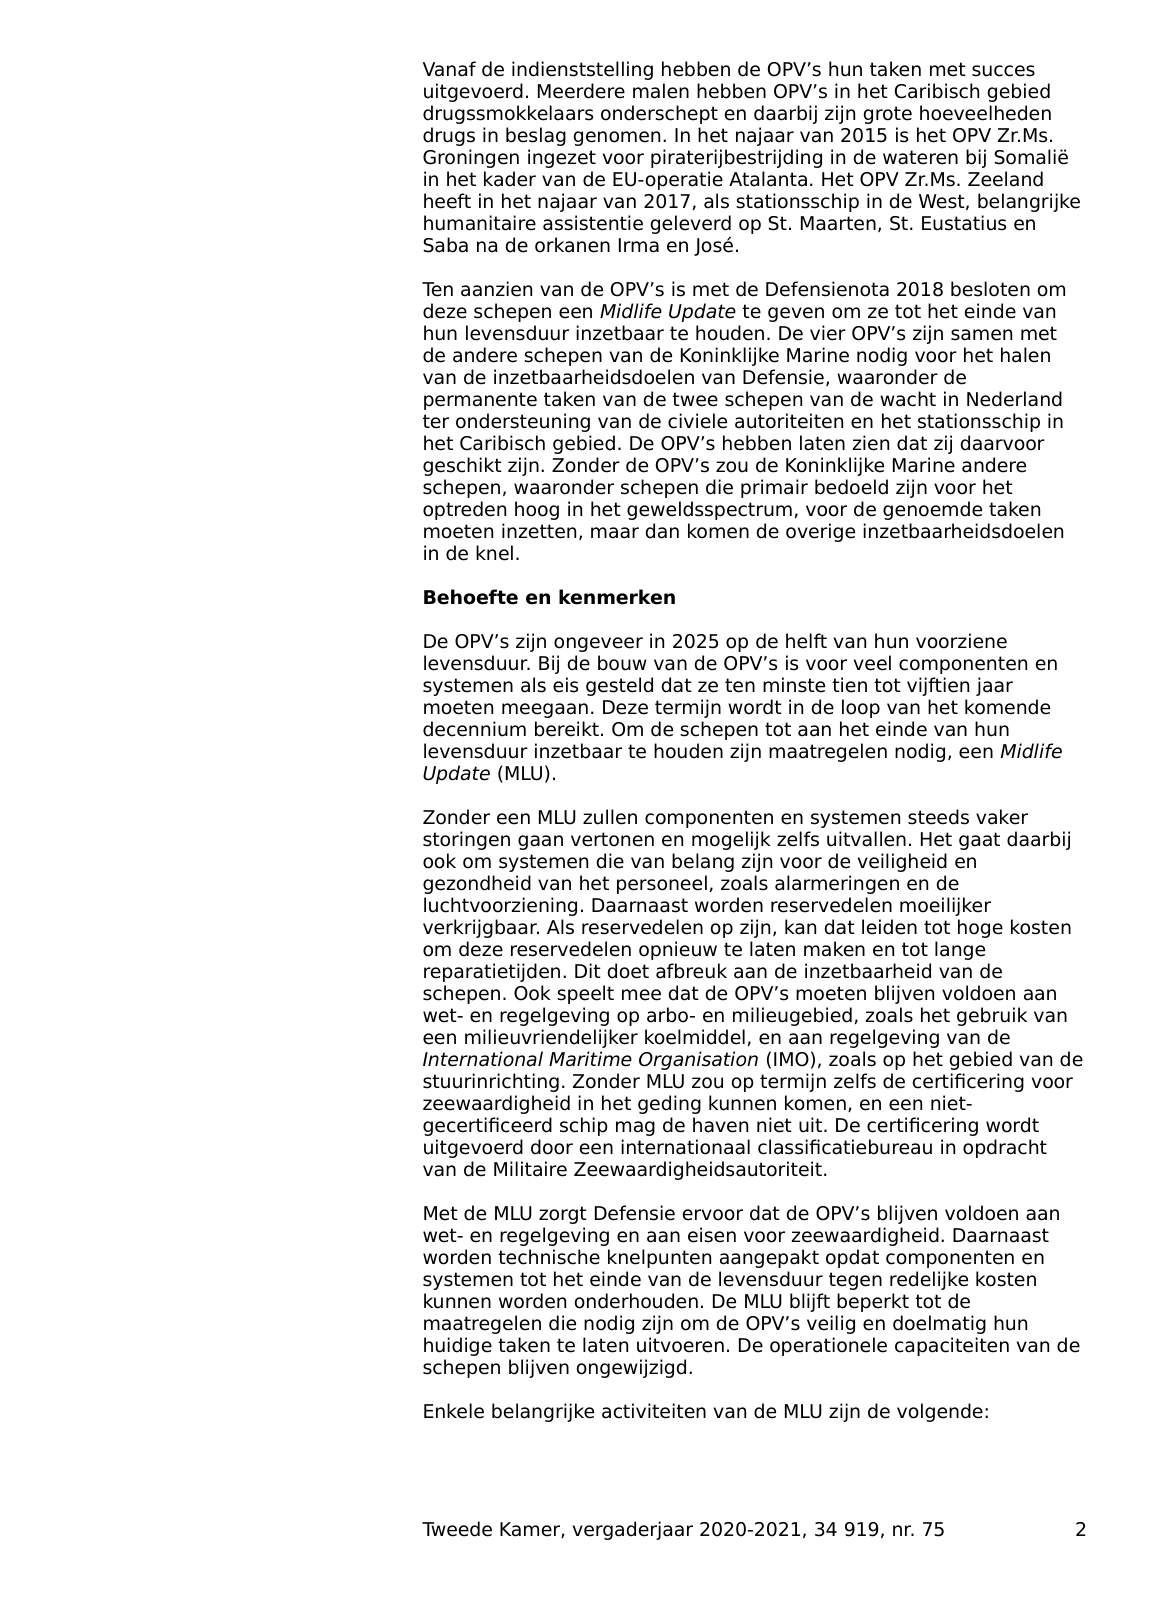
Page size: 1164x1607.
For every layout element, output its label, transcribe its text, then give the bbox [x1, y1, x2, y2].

text Ten aanzien van de OPV’s is met de Defensienota 2018 besloten om deze schepen een Midlife Update te geven om ze tot het einde van hun levensduur inzetbaar te houden. De vier OPV’s zijn samen met de andere schepen van de Koninklijke Marine nodig voor het halen van de inzetbaarheidsdoelen van Defensie, waaronder de permanente taken van de twee schepen van de wacht in Nederland ter ondersteuning van de civiele autoriteiten en het stationsschip in het Caribisch gebied. De OPV’s hebben laten zien dat zij daarvoor geschikt zijn. Zonder de OPV’s zou de Koninklijke Marine andere schepen, waaronder schepen die primair bedoeld zijn voor het optreden hoog in het geweldsspectrum, voor de genoemde taken moeten inzetten, maar dan komen de overige inzetbaarheidsdoelen in de knel. [422, 279, 1087, 565]
text Met de MLU zorgt Defensie ervoor dat de OPV’s blijven voldoen aan wet- en regelgeving en aan eisen voor zeewaardigheid. Daarnaast worden technische knelpunten aangepakt opdat componenten en systemen tot het einde van de levensduur tegen redelijke kosten kunnen worden onderhouden. De MLU blijft beperkt tot de maatregelen die nodig zijn om de OPV’s veilig en doelmatig hun huidige taken te laten uitvoeren. De operationele capaciteiten van de schepen blijven ongewijzigd. [422, 1203, 1087, 1379]
text Zonder een MLU zullen componenten en systemen steeds vaker storingen gaan vertonen en mogelijk zelfs uitvallen. Het gaat daarbij ook om systemen die van belang zijn voor de veiligheid en gezondheid van het personeel, zoals alarmeringen en de luchtvoorziening. Daarnaast worden reservedelen moeilijker verkrijgbaar. Als reservedelen op zijn, kan dat leiden tot hoge kosten om deze reservedelen opnieuw te laten maken en tot lange reparatietijden. Dit doet afbreuk aan de inzetbaarheid van de schepen. Ook speelt mee dat de OPV’s moeten blijven voldoen aan wet- en regelgeving op arbo- en milieugebied, zoals het gebruik van een milieuvriendelijker koelmiddel, en aan regelgeving van de International Maritime Organisation (IMO), zoals op het gebied van de stuurinrichting. Zonder MLU zou op termijn zelfs de certificering voor zeewaardigheid in het geding kunnen komen, en een niet-gecertificeerd schip mag de haven niet uit. De certificering wordt uitgevoerd door een internationaal classificatiebureau in opdracht van de Militaire Zeewaardigheidsautoriteit. [422, 807, 1087, 1181]
text Vanaf de indienststelling hebben de OPV’s hun taken met succes uitgevoerd. Meerdere malen hebben OPV’s in het Caribisch gebied drugssmokkelaars onderschept en daarbij zijn grote hoeveelheden drugs in beslag genomen. In het najaar van 2015 is het OPV Zr.Ms. Groningen ingezet voor piraterijbestrijding in de wateren bij Somalië in het kader van de EU-operatie Atalanta. Het OPV Zr.Ms. Zeeland heeft in het najaar van 2017, als stationsschip in de West, belangrijke humanitaire assistentie geleverd op St. Maarten, St. Eustatius en Saba na de orkanen Irma en José. [422, 59, 1087, 257]
text Enkele belangrijke activiteiten van de MLU zijn de volgende: [422, 1401, 1087, 1423]
text De OPV’s zijn ongeveer in 2025 op de helft van hun voorziene levensduur. Bij de bouw van de OPV’s is voor veel componenten en systemen als eis gesteld dat ze ten minste tien tot vijftien jaar moeten meegaan. Deze termijn wordt in de loop van het komende decennium bereikt. Om de schepen tot aan het einde van hun levensduur inzetbaar te houden zijn maatregelen nodig, een Midlife Update (MLU). [422, 631, 1087, 785]
subtitle Behoefte en kenmerken [422, 587, 1087, 609]
